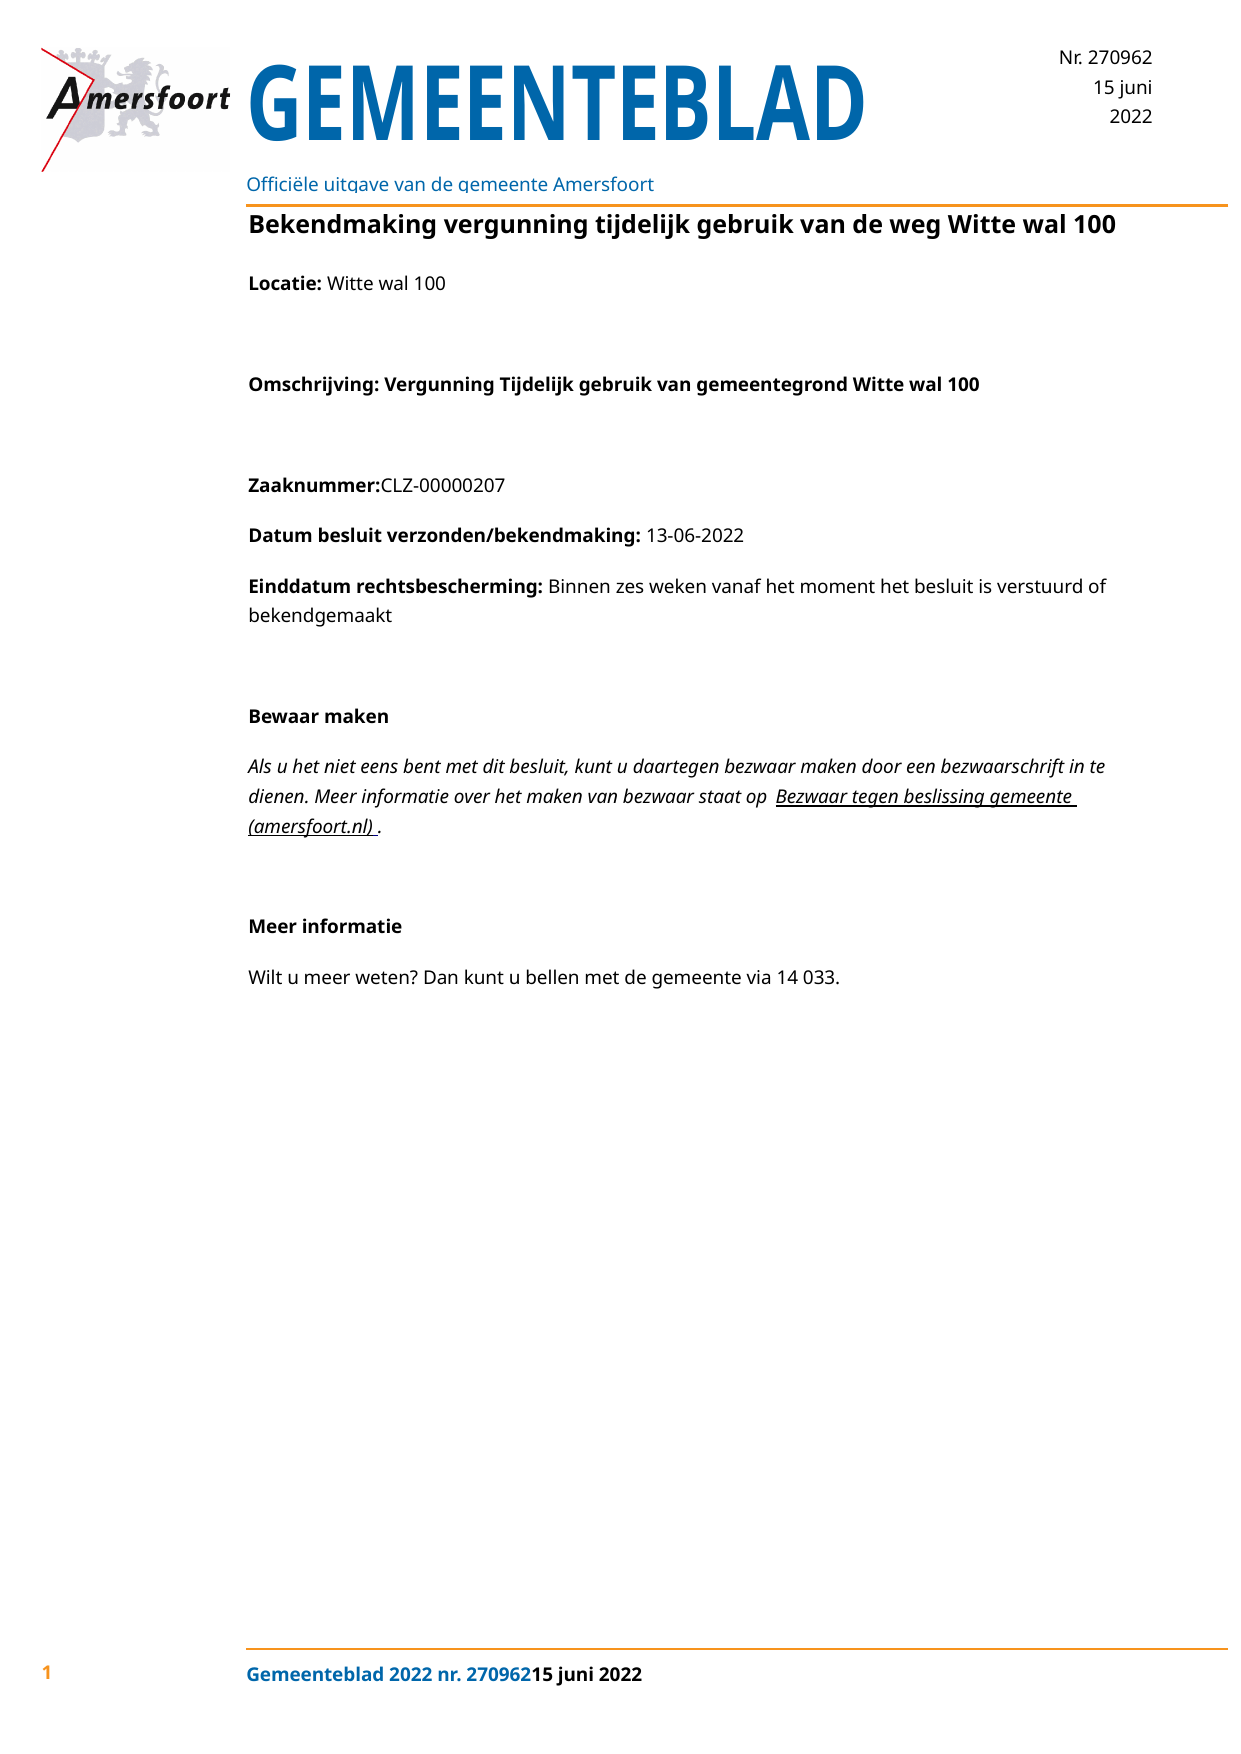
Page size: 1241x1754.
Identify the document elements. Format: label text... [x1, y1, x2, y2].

text Bewaar maken [248, 703, 1152, 729]
text Locatie: Witte wal 100 [248, 270, 1152, 296]
picture [41, 47, 231, 172]
text Wilt u meer weten? Dan kunt u bellen met de gemeente via 14 033. [248, 964, 1152, 990]
text Datum besluit verzonden/bekendmaking: 13-06-2022 [248, 522, 1152, 548]
text Zaaknummer:CLZ-00000207 [248, 472, 1152, 498]
text Omschrijving: Vergunning Tijdelijk gebruik van gemeentegrond Witte wal 100 [248, 371, 1152, 397]
text Bekendmaking vergunning tijdelijk gebruik van de weg Witte wal 100 [248, 207, 1152, 241]
text Als u het niet eens bent met dit besluit, kunt u daartegen bezwaar maken door een bezwaarschrift in te dienen. Meer informatie over het maken van bezwaar staat op Bezwaar tegen beslissing gemeente (amersfoort.nl) . [248, 754, 1152, 838]
text Einddatum rechtsbescherming: Binnen zes weken vanaf het moment het besluit is verstuurd of bekendgemaakt [248, 573, 1152, 628]
text Meer informatie [248, 914, 1152, 939]
